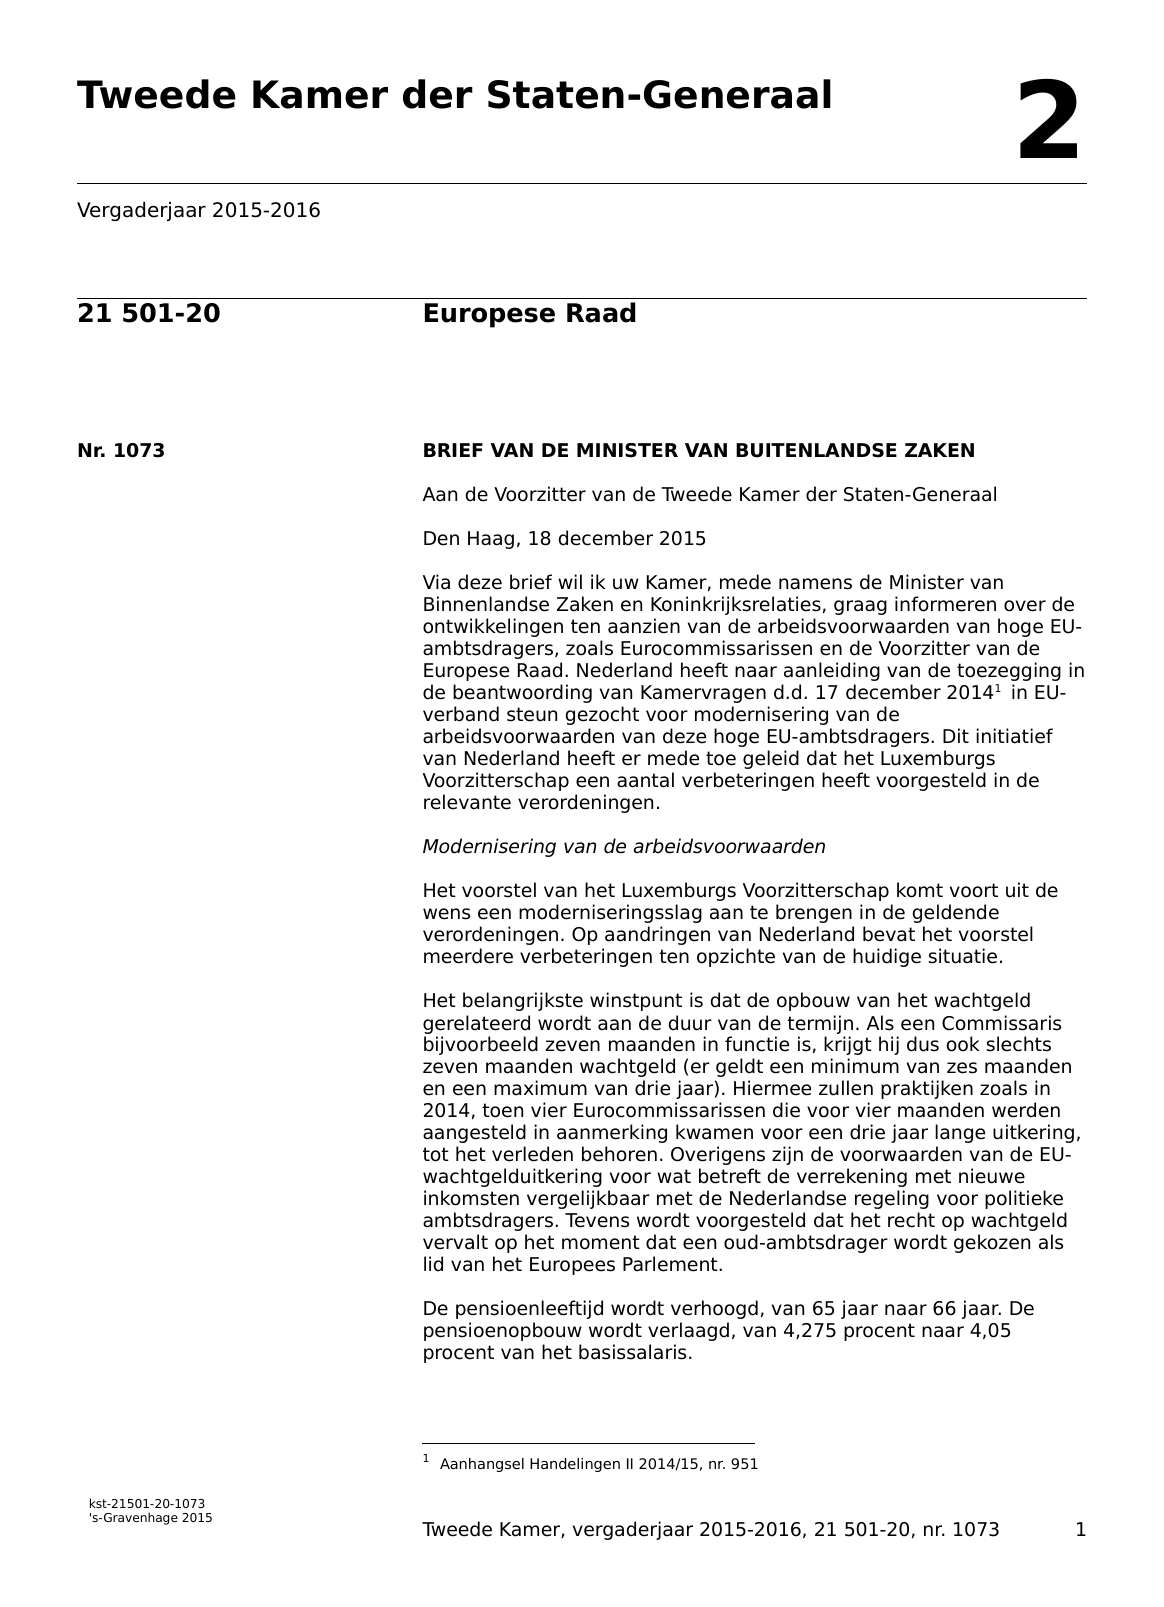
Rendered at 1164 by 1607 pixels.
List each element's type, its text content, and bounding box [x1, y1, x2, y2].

text De pensioenleeftijd wordt verhoogd, van 65 jaar naar 66 jaar. De pensioenopbouw wordt verlaagd, van 4,275 procent naar 4,05 procent van het basissalaris. [422, 1298, 1087, 1364]
subtitle Nr. 1073 BRIEF VAN DE MINISTER VAN BUITENLANDSE ZAKEN [77, 440, 1087, 462]
text 's-Gravenhage 2015 [88, 1511, 323, 1525]
text Aanhangsel Handelingen II 2014/15, nr. 951 [422, 1452, 1087, 1474]
table_header Tweede Kamer der Staten-Generaal [77, 59, 886, 183]
subtitle Modernisering van de arbeidsvoorwaarden [422, 836, 1087, 858]
text Via deze brief wil ik uw Kamer, mede namens de Minister van Binnenlandse Zaken en Koninkrijksrelaties, graag informeren over de ontwikkelingen ten aanzien van de arbeidsvoorwaarden van hoge EU-ambtsdragers, zoals Eurocommissarissen en de Voorzitter van de Europese Raad. Nederland heeft naar aanleiding van de toezegging in de beantwoording van Kamervragen d.d. 17 december 2014 in EU-verband steun gezocht voor modernisering van de arbeidsvoorwaarden van deze hoge EU-ambtsdragers. Dit initiatief van Nederland heeft er mede toe geleid dat het Luxemburgs Voorzitterschap een aantal verbeteringen heeft voorgesteld in de relevante verordeningen. [422, 572, 1087, 814]
subtitle 21 501-20 Europese Raad [77, 299, 1087, 329]
text Den Haag, 18 december 2015 [422, 528, 1087, 550]
text kst-21501-20-1073 [88, 1497, 323, 1511]
table_cell Vergaderjaar 2015-2016 [77, 184, 1087, 298]
table_header 2 [886, 59, 1087, 183]
text Het voorstel van het Luxemburgs Voorzitterschap komt voort uit de wens een moderniseringsslag aan te brengen in de geldende verordeningen. Op aandringen van Nederland bevat het voorstel meerdere verbeteringen ten opzichte van de huidige situatie. [422, 880, 1087, 968]
text Aan de Voorzitter van de Tweede Kamer der Staten-Generaal [422, 484, 1087, 506]
text Het belangrijkste winstpunt is dat de opbouw van het wachtgeld gerelateerd wordt aan de duur van de termijn. Als een Commissaris bijvoorbeeld zeven maanden in functie is, krijgt hij dus ook slechts zeven maanden wachtgeld (er geldt een minimum van zes maanden en een maximum van drie jaar). Hiermee zullen praktijken zoals in 2014, toen vier Eurocommissarissen die voor vier maanden werden aangesteld in aanmerking kwamen voor een drie jaar lange uitkering, tot het verleden behoren. Overigens zijn de voorwaarden van de EU-wachtgelduitkering voor wat betreft de verrekening met nieuwe inkomsten vergelijkbaar met de Nederlandse regeling voor politieke ambtsdragers. Tevens wordt voorgesteld dat het recht op wachtgeld vervalt op het moment dat een oud-ambtsdrager wordt gekozen als lid van het Europees Parlement. [422, 990, 1087, 1276]
